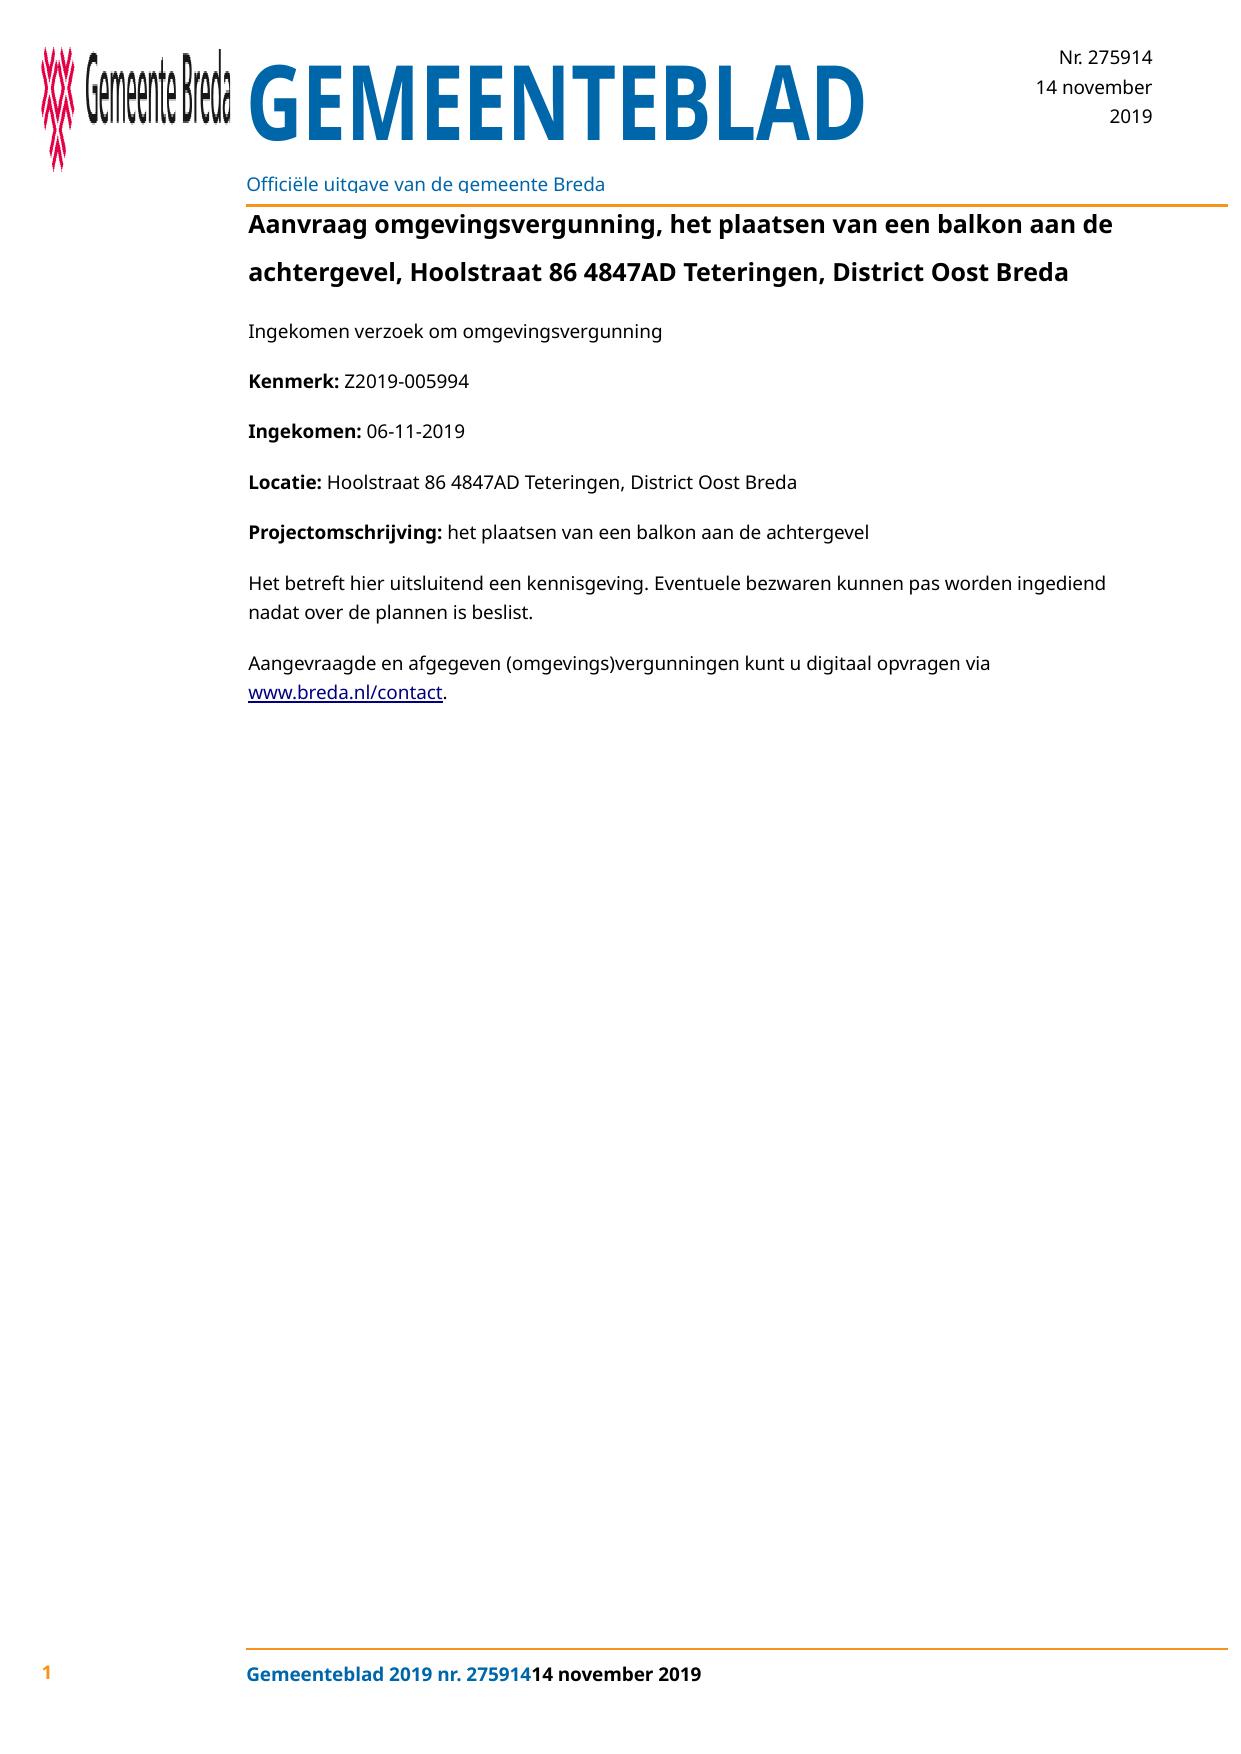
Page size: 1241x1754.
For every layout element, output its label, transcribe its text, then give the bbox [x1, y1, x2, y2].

text Aangevraagde en afgegeven (omgevings)vergunningen kunt u digitaal opvragen via www.breda.nl/contact. [248, 650, 1152, 705]
picture [41, 47, 231, 172]
text Aanvraag omgevingsvergunning, het plaatsen van een balkon aan de achtergevel, Hoolstraat 86 4847AD Teteringen, District Oost Breda [248, 207, 1152, 288]
text Locatie: Hoolstraat 86 4847AD Teteringen, District Oost Breda [248, 469, 1152, 495]
text Kenmerk: Z2019-005994 [248, 368, 1152, 394]
text Ingekomen verzoek om omgevingsvergunning [248, 318, 1152, 344]
text Het betreft hier uitsluitend een kennisgeving. Eventuele bezwaren kunnen pas worden ingediend nadat over de plannen is beslist. [248, 570, 1152, 625]
text Projectomschrijving: het plaatsen van een balkon aan de achtergevel [248, 519, 1152, 545]
text Ingekomen: 06-11-2019 [248, 419, 1152, 444]
